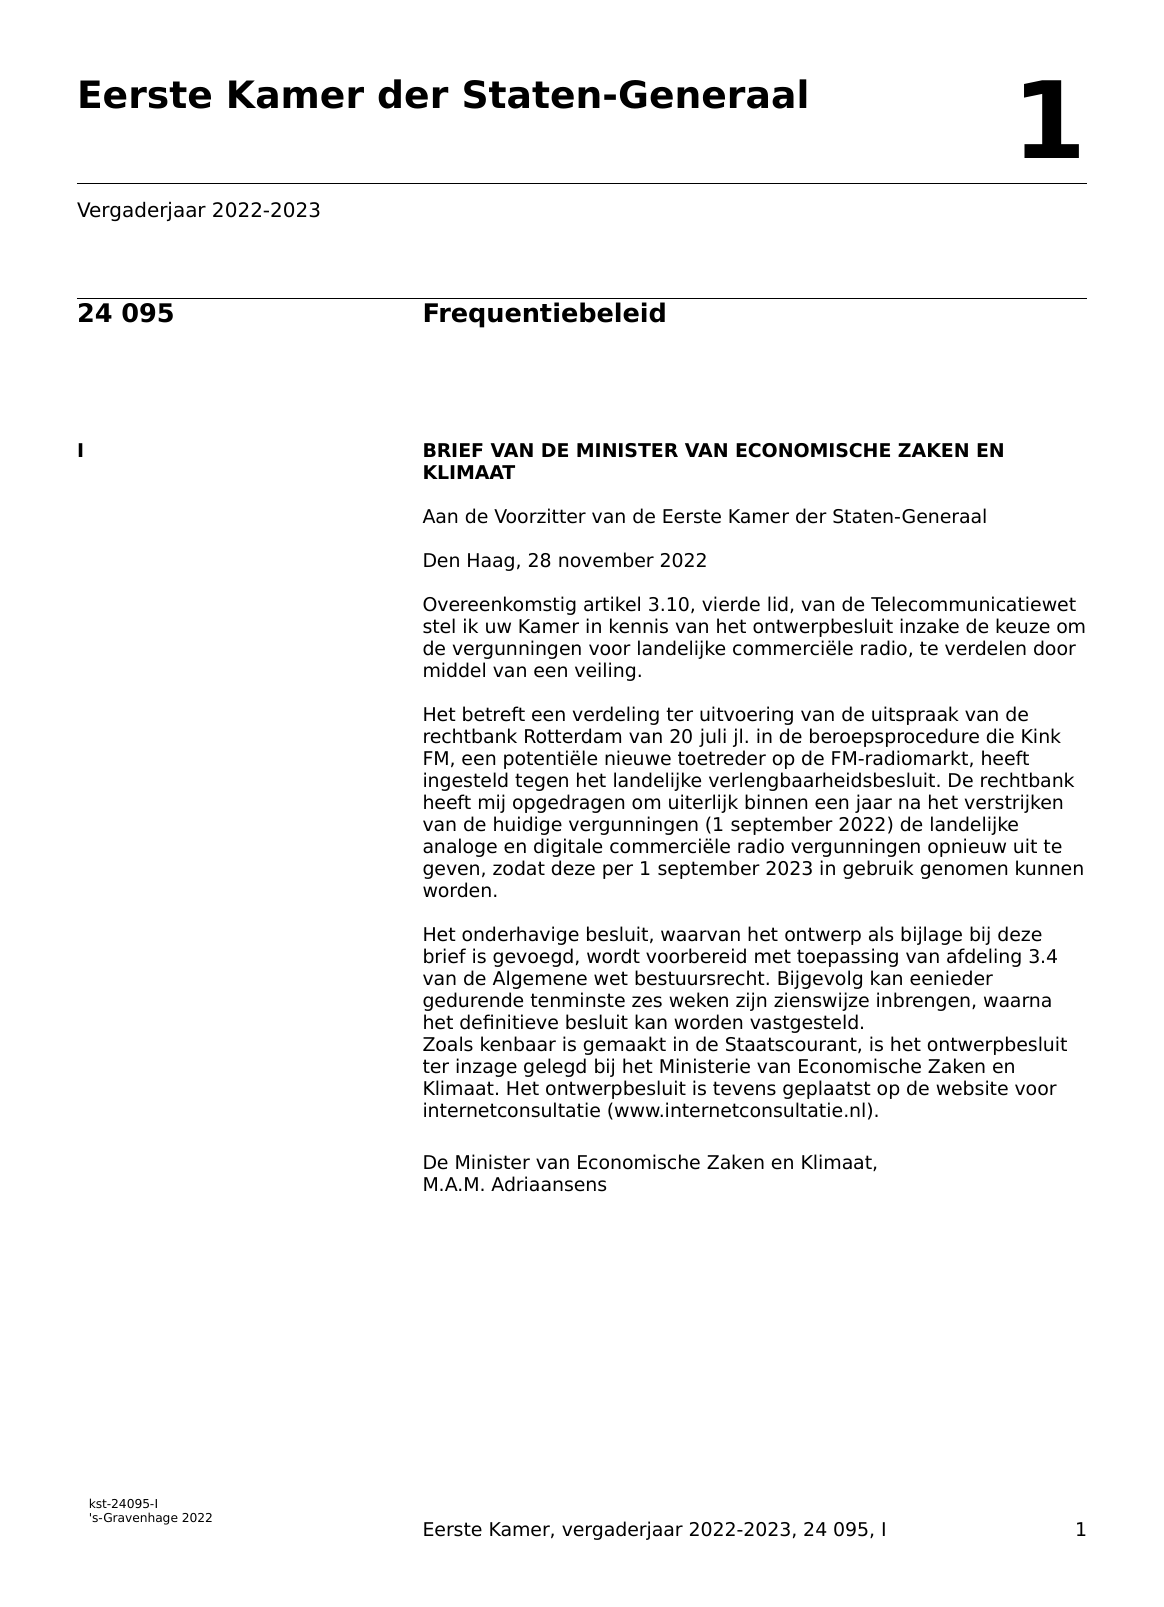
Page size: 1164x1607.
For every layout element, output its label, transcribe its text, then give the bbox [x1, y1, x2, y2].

table_header 1 [886, 59, 1087, 183]
text De Minister van Economische Zaken en Klimaat, M.A.M. Adriaansens [422, 1152, 1087, 1196]
text 's-Gravenhage 2022 [88, 1511, 323, 1525]
text Aan de Voorzitter van de Eerste Kamer der Staten-Generaal [422, 506, 1087, 528]
text kst-24095-I [88, 1497, 323, 1511]
text Het onderhavige besluit, waarvan het ontwerp als bijlage bij deze brief is gevoegd, wordt voorbereid met toepassing van afdeling 3.4 van de Algemene wet bestuursrecht. Bijgevolg kan eenieder gedurende tenminste zes weken zijn zienswijze inbrengen, waarna het definitieve besluit kan worden vastgesteld. [422, 924, 1087, 1034]
text Overeenkomstig artikel 3.10, vierde lid, van de Telecommunicatiewet stel ik uw Kamer in kennis van het ontwerpbesluit inzake de keuze om de vergunningen voor landelijke commerciële radio, te verdelen door middel van een veiling. [422, 594, 1087, 682]
subtitle I BRIEF VAN DE MINISTER VAN ECONOMISCHE ZAKEN EN KLIMAAT [77, 440, 1087, 484]
table_header Eerste Kamer der Staten-Generaal [77, 59, 886, 183]
text Den Haag, 28 november 2022 [422, 550, 1087, 572]
text Het betreft een verdeling ter uitvoering van de uitspraak van de rechtbank Rotterdam van 20 juli jl. in de beroepsprocedure die Kink FM, een potentiële nieuwe toetreder op de FM-radiomarkt, heeft ingesteld tegen het landelijke verlengbaarheidsbesluit. De rechtbank heeft mij opgedragen om uiterlijk binnen een jaar na het verstrijken van de huidige vergunningen (1 september 2022) de landelijke analoge en digitale commerciële radio vergunningen opnieuw uit te geven, zodat deze per 1 september 2023 in gebruik genomen kunnen worden. [422, 704, 1087, 902]
text Zoals kenbaar is gemaakt in de Staatscourant, is het ontwerpbesluit ter inzage gelegd bij het Ministerie van Economische Zaken en Klimaat. Het ontwerpbesluit is tevens geplaatst op de website voor internetconsultatie (www.internetconsultatie.nl). [422, 1034, 1087, 1122]
table_cell Vergaderjaar 2022-2023 [77, 184, 1087, 298]
subtitle 24 095 Frequentiebeleid [77, 299, 1087, 329]
